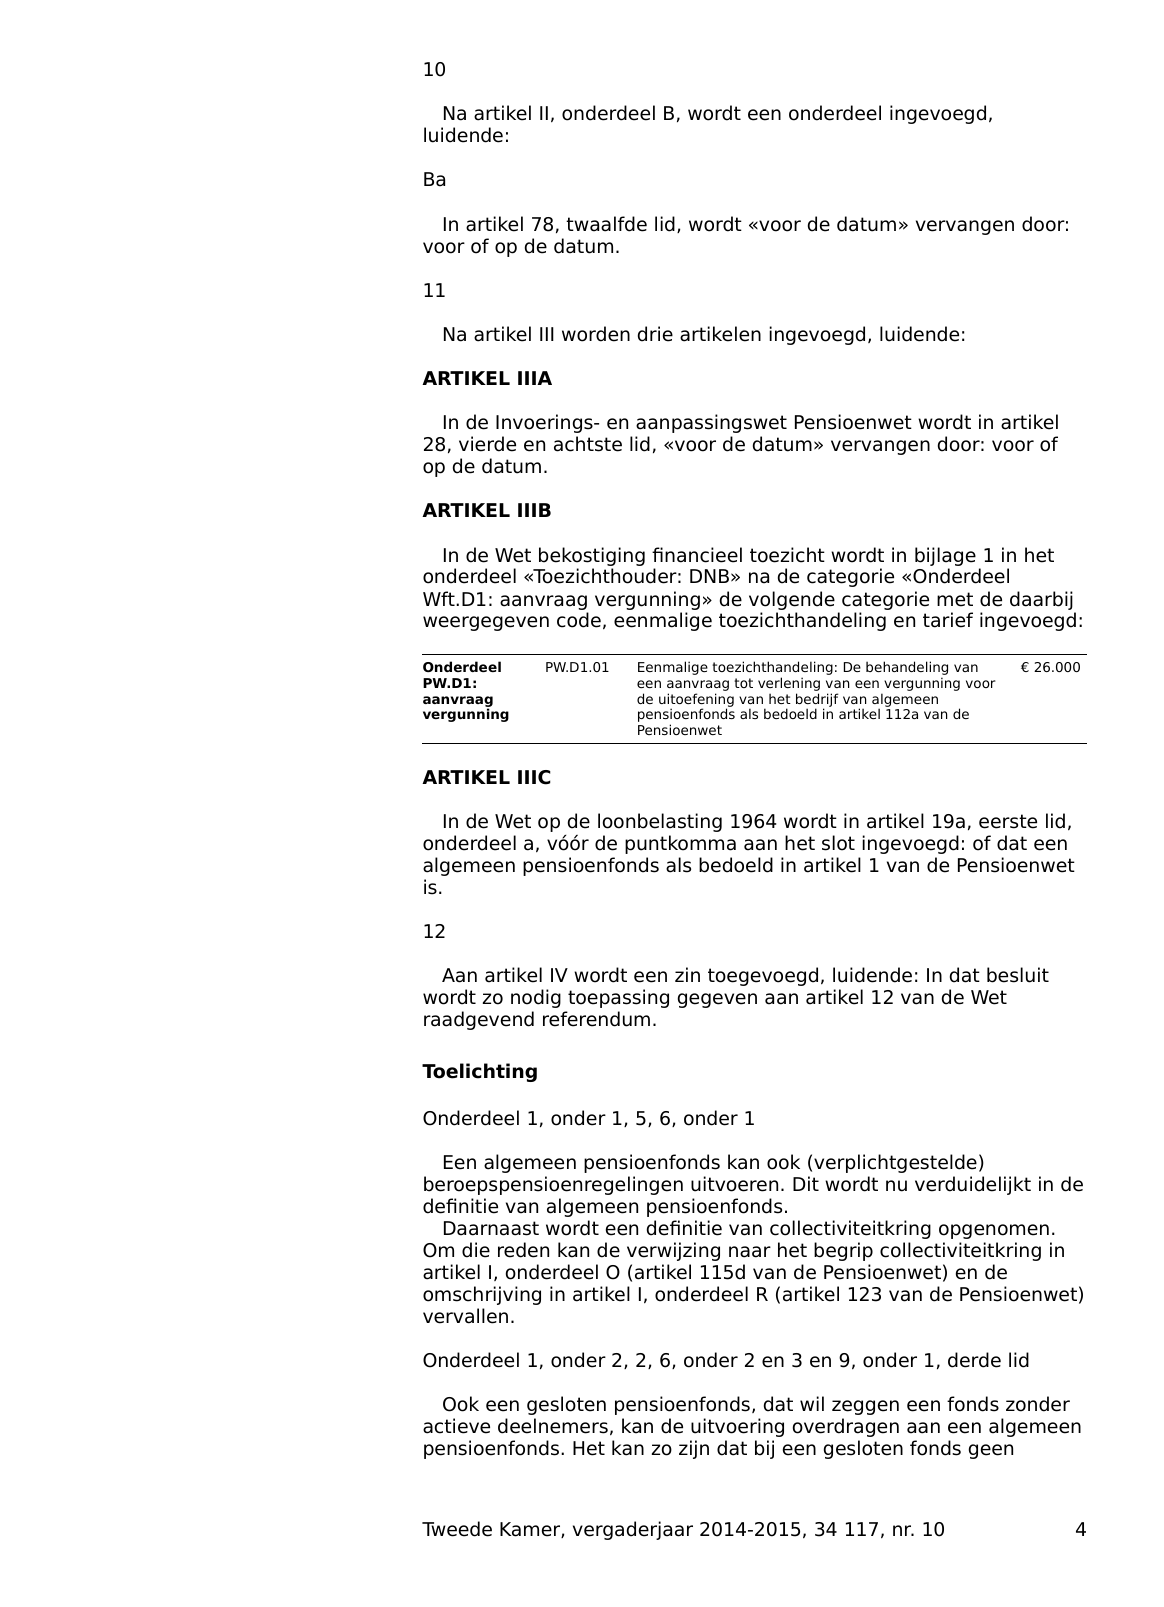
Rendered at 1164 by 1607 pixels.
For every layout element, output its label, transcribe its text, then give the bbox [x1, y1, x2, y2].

subtitle Onderdeel 1, onder 2, 2, 6, onder 2 en 3 en 9, onder 1, derde lid [422, 1350, 1087, 1372]
text Ook een gesloten pensioenfonds, dat wil zeggen een fonds zonder actieve deelnemers, kan de uitvoering overdragen aan een algemeen pensioenfonds. Het kan zo zijn dat bij een gesloten fonds geen [422, 1394, 1087, 1460]
subtitle 10 [422, 59, 1087, 81]
subtitle Ba [422, 169, 1087, 191]
subtitle ARTIKEL IIIA [422, 368, 1087, 390]
text Aan artikel IV wordt een zin toegevoegd, luidende: In dat besluit wordt zo nodig toepassing gegeven aan artikel 12 van de Wet raadgevend referendum. [422, 965, 1087, 1031]
table_header € 26.000 [1006, 655, 1087, 743]
text In de Wet bekostiging financieel toezicht wordt in bijlage 1 in het onderdeel «Toezichthouder: DNB» na de categorie «Onderdeel Wft.D1: aanvraag vergunning» de volgende categorie met de daarbij weergegeven code, eenmalige toezichthandeling en tarief ingevoegd: [422, 544, 1087, 632]
table_header Onderdeel PW.D1: aanvraag vergunning [422, 655, 539, 743]
table_header Eenmalige toezichthandeling: De behandeling van een aanvraag tot verlening van een vergunning voor de uitoefening van het bedrijf van algemeen pensioenfonds als bedoeld in artikel 112a van de Pensioenwet [631, 655, 1006, 743]
text In de Wet op de loonbelasting 1964 wordt in artikel 19a, eerste lid, onderdeel a, vóór de puntkomma aan het slot ingevoegd: of dat een algemeen pensioenfonds als bedoeld in artikel 1 van de Pensioenwet is. [422, 811, 1087, 899]
subtitle Onderdeel 1, onder 1, 5, 6, onder 1 [422, 1108, 1087, 1130]
table_header PW.D1.01 [539, 655, 631, 743]
text In de Invoerings- en aanpassingswet Pensioenwet wordt in artikel 28, vierde en achtste lid, «voor de datum» vervangen door: voor of op de datum. [422, 412, 1087, 478]
text Na artikel III worden drie artikelen ingevoegd, luidende: [422, 324, 1087, 346]
subtitle ARTIKEL IIIC [422, 767, 1087, 788]
text Daarnaast wordt een definitie van collectiviteitkring opgenomen. Om die reden kan de verwijzing naar het begrip collectiviteitkring in artikel I, onderdeel O (artikel 115d van de Pensioenwet) en de omschrijving in artikel I, onderdeel R (artikel 123 van de Pensioenwet) vervallen. [422, 1218, 1087, 1328]
subtitle 12 [422, 921, 1087, 943]
text In artikel 78, twaalfde lid, wordt «voor de datum» vervangen door: voor of op de datum. [422, 213, 1087, 257]
subtitle 11 [422, 280, 1087, 302]
subtitle Toelichting [422, 1061, 1087, 1083]
text Een algemeen pensioenfonds kan ook (verplichtgestelde) beroepspensioenregelingen uitvoeren. Dit wordt nu verduidelijkt in de definitie van algemeen pensioenfonds. [422, 1152, 1087, 1218]
text Na artikel II, onderdeel B, wordt een onderdeel ingevoegd, luidende: [422, 103, 1087, 147]
subtitle ARTIKEL IIIB [422, 500, 1087, 522]
